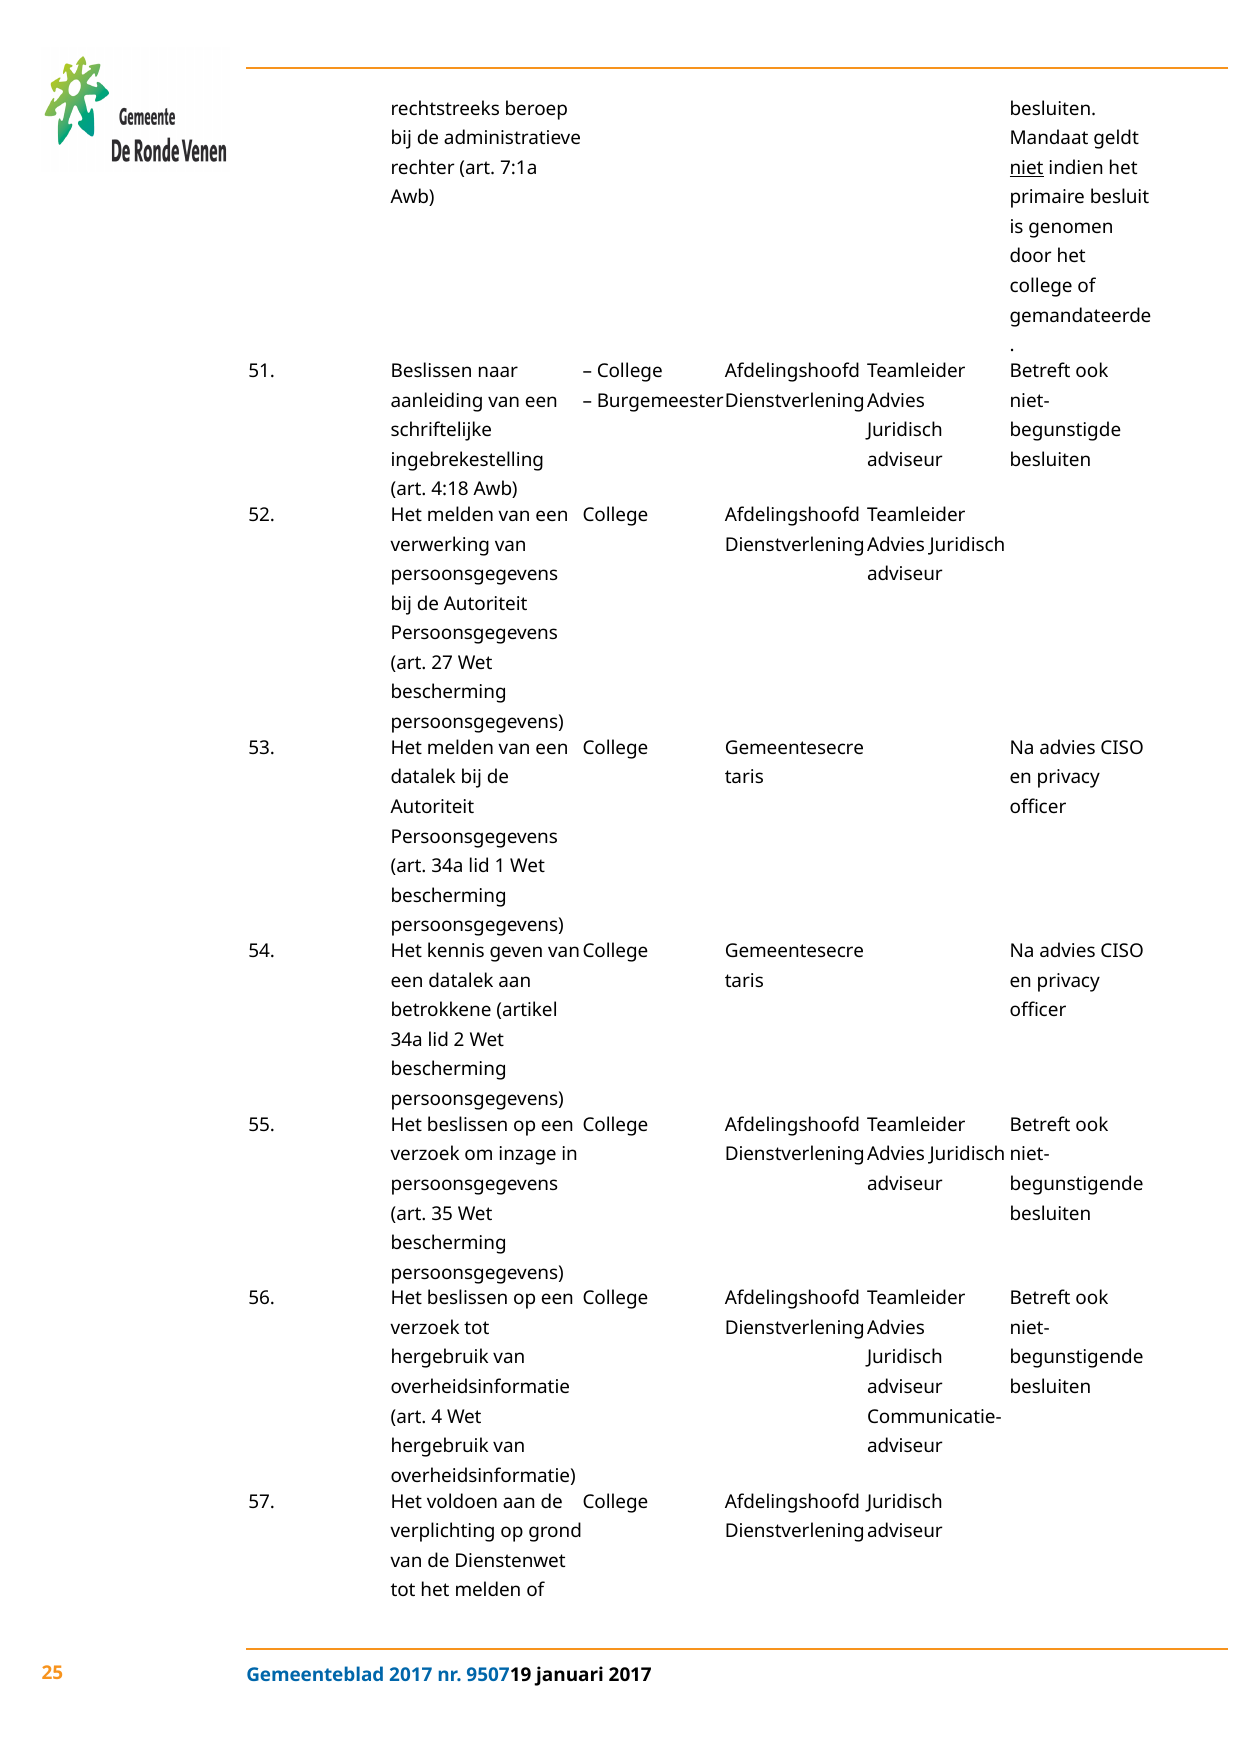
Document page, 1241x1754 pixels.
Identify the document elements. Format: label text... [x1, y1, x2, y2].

table_cell Na advies CISO en privacy officer [1009, 937, 1152, 1111]
table_cell 52. [248, 501, 390, 734]
table_cell Beslissen naar aanleiding van een schriftelijke ingebrekestelling (art. 4:18 Awb) [390, 357, 582, 501]
table_cell 57. [248, 1488, 390, 1602]
table_cell Afdelingshoofd Dienstverlening [725, 357, 867, 501]
table_cell Afdelingshoofd Dienstverlening [725, 1111, 867, 1284]
table_cell 53. [248, 734, 390, 937]
table_cell [1009, 1488, 1152, 1602]
table_cell Het beslissen op een verzoek om inzage in persoonsgegevens (art. 35 Wet bescherming persoonsgegevens) [390, 1111, 582, 1284]
table_cell Het kennis geven van een datalek aan betrokkene (artikel 34a lid 2 Wet bescherming persoonsgegevens) [390, 937, 582, 1111]
table_cell Juridisch adviseur [867, 1488, 1009, 1602]
table_cell Het beslissen op een verzoek tot hergebruik van overheidsinformatie (art. 4 Wet hergebruik van overheidsinformatie) [390, 1285, 582, 1488]
table_cell Betreft ook niet-begunstigende besluiten [1009, 1111, 1152, 1284]
table_cell College [582, 937, 724, 1111]
table_cell 54. [248, 937, 390, 1111]
table_cell [867, 734, 1009, 937]
table_cell College [582, 1488, 724, 1602]
table_cell Betreft ook niet-begunstigde besluiten [1009, 357, 1152, 501]
table_cell Teamleider Advies Juridisch adviseur [867, 501, 1009, 734]
table_cell Afdelingshoofd Dienstverlening [725, 1285, 867, 1488]
table_cell besluiten. Mandaat geldt niet indien het primaire besluit is genomen door het college of gemandateerde. [1009, 95, 1152, 357]
table_cell College [582, 1111, 724, 1284]
table_cell Het melden van een datalek bij de Autoriteit Persoonsgegevens (art. 34a lid 1 Wet bescherming persoonsgegevens) [390, 734, 582, 937]
table_cell Na advies CISO en privacy officer [1009, 734, 1152, 937]
table_cell 55. [248, 1111, 390, 1284]
table_cell [867, 937, 1009, 1111]
picture [41, 47, 231, 172]
table_cell Gemeentesecretaris [725, 937, 867, 1111]
table_cell 56. [248, 1285, 390, 1488]
table_cell Teamleider Advies Juridisch adviseur [867, 357, 1009, 501]
table_cell – College – Burgemeester [582, 357, 724, 501]
table_cell [725, 95, 867, 357]
table_cell [582, 95, 724, 357]
table_cell Het voldoen aan de verplichting op grond van de Dienstenwet tot het melden of [390, 1488, 582, 1602]
table_cell Afdelingshoofd Dienstverlening [725, 501, 867, 734]
table_cell College [582, 501, 724, 734]
table_cell rechtstreeks beroep bij de administratieve rechter (art. 7:1a Awb) [390, 95, 582, 357]
table_cell [867, 95, 1009, 357]
table_cell Teamleider Advies Juridisch adviseur [867, 1111, 1009, 1284]
table_cell [1009, 501, 1152, 734]
table_cell College [582, 734, 724, 937]
table_cell Het melden van een verwerking van persoonsgegevens bij de Autoriteit Persoonsgegevens (art. 27 Wet bescherming persoonsgegevens) [390, 501, 582, 734]
table_cell Afdelingshoofd Dienstverlening [725, 1488, 867, 1602]
table_cell Gemeentesecretaris [725, 734, 867, 937]
table_cell Teamleider Advies Juridisch adviseur Communicatie-adviseur [867, 1285, 1009, 1488]
table_cell Betreft ook niet-begunstigende besluiten [1009, 1285, 1152, 1488]
table_cell [248, 95, 390, 357]
table_cell 51. [248, 357, 390, 501]
table_cell College [582, 1285, 724, 1488]
